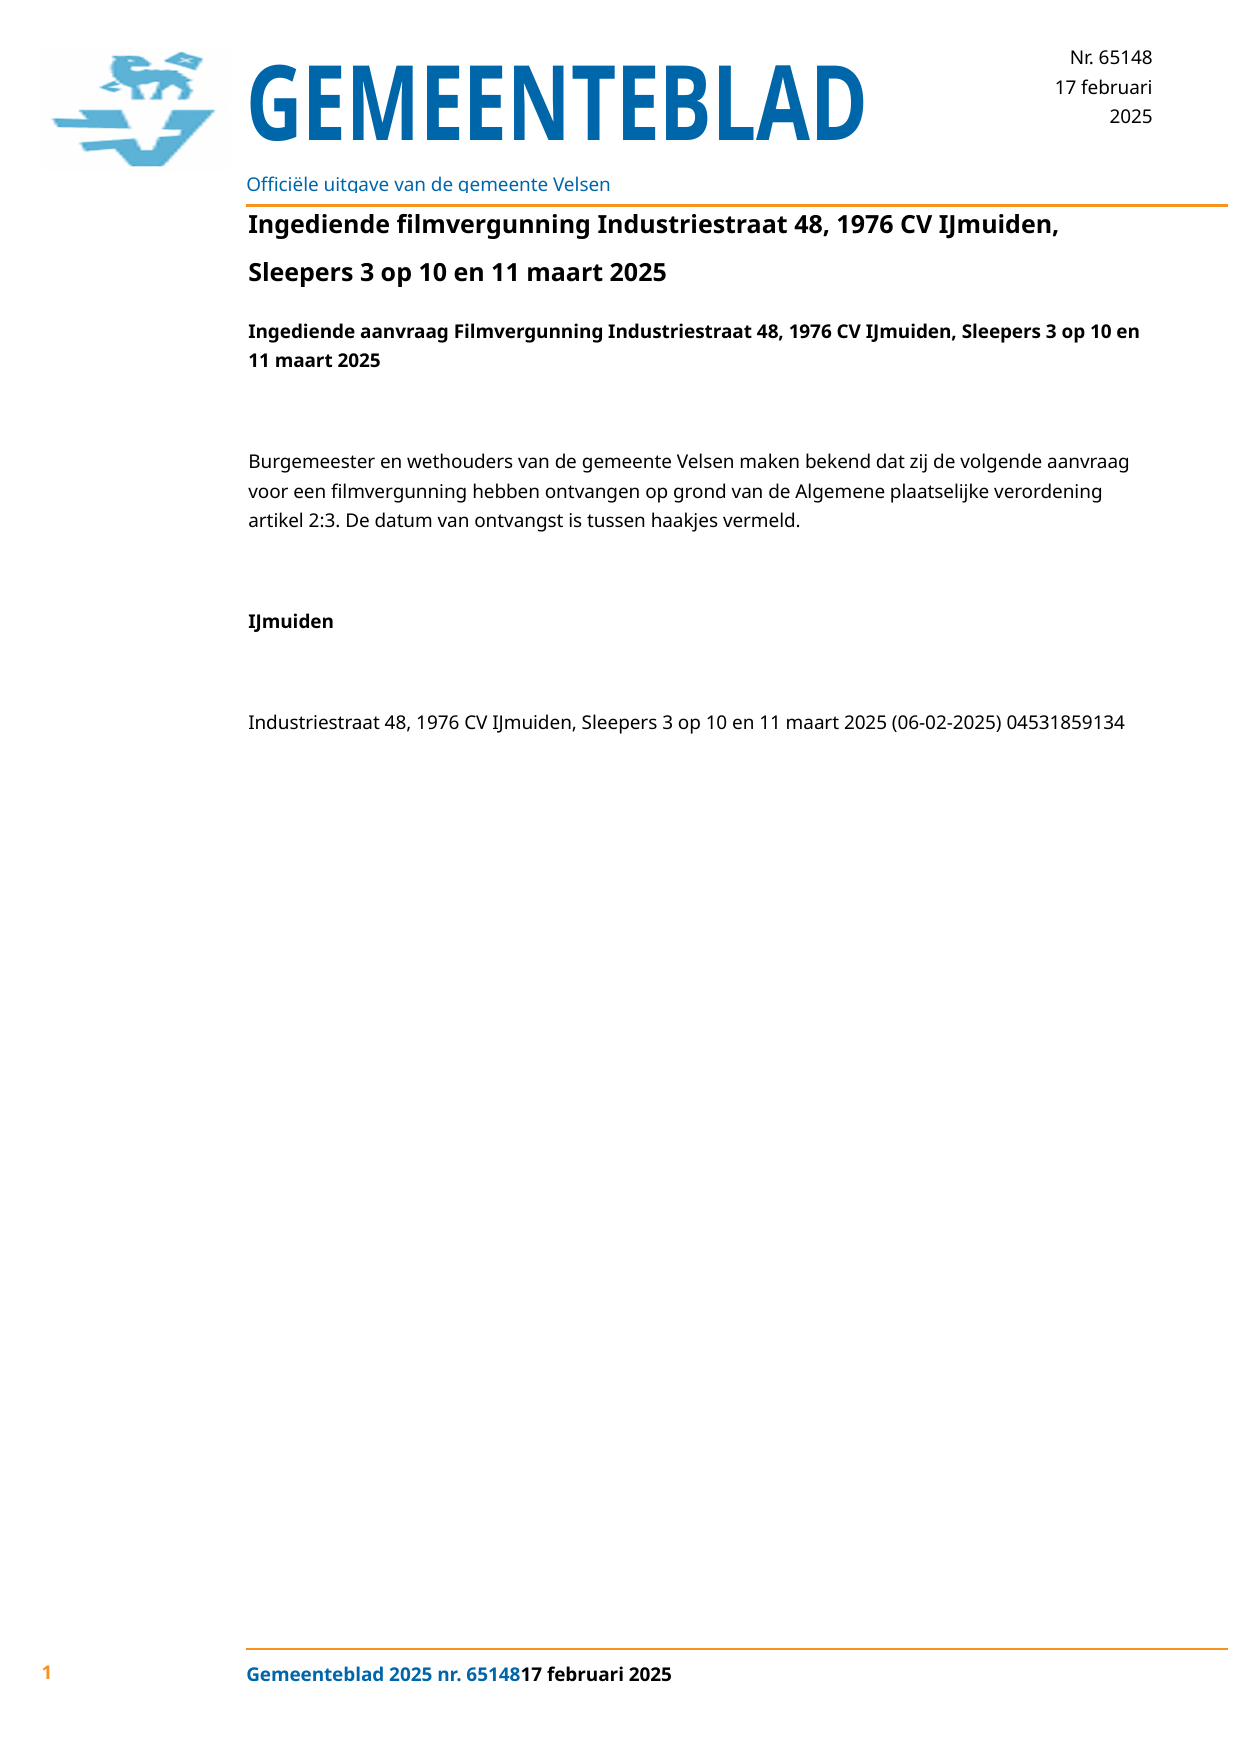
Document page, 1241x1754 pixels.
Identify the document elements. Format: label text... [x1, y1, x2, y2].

text Burgemeester en wethouders van de gemeente Velsen maken bekend dat zij de volgende aanvraag voor een filmvergunning hebben ontvangen op grond van de Algemene plaatselijke verordening artikel 2:3. De datum van ontvangst is tussen haakjes vermeld. [248, 448, 1152, 533]
text Industriestraat 48, 1976 CV IJmuiden, Sleepers 3 op 10 en 11 maart 2025 (06-02-2025) 04531859134 [248, 709, 1152, 735]
text Ingediende filmvergunning Industriestraat 48, 1976 CV IJmuiden, Sleepers 3 op 10 en 11 maart 2025 [248, 207, 1152, 288]
picture [41, 47, 231, 172]
text Ingediende aanvraag Filmvergunning Industriestraat 48, 1976 CV IJmuiden, Sleepers 3 op 10 en 11 maart 2025 [248, 318, 1152, 373]
text IJmuiden [248, 608, 1152, 634]
